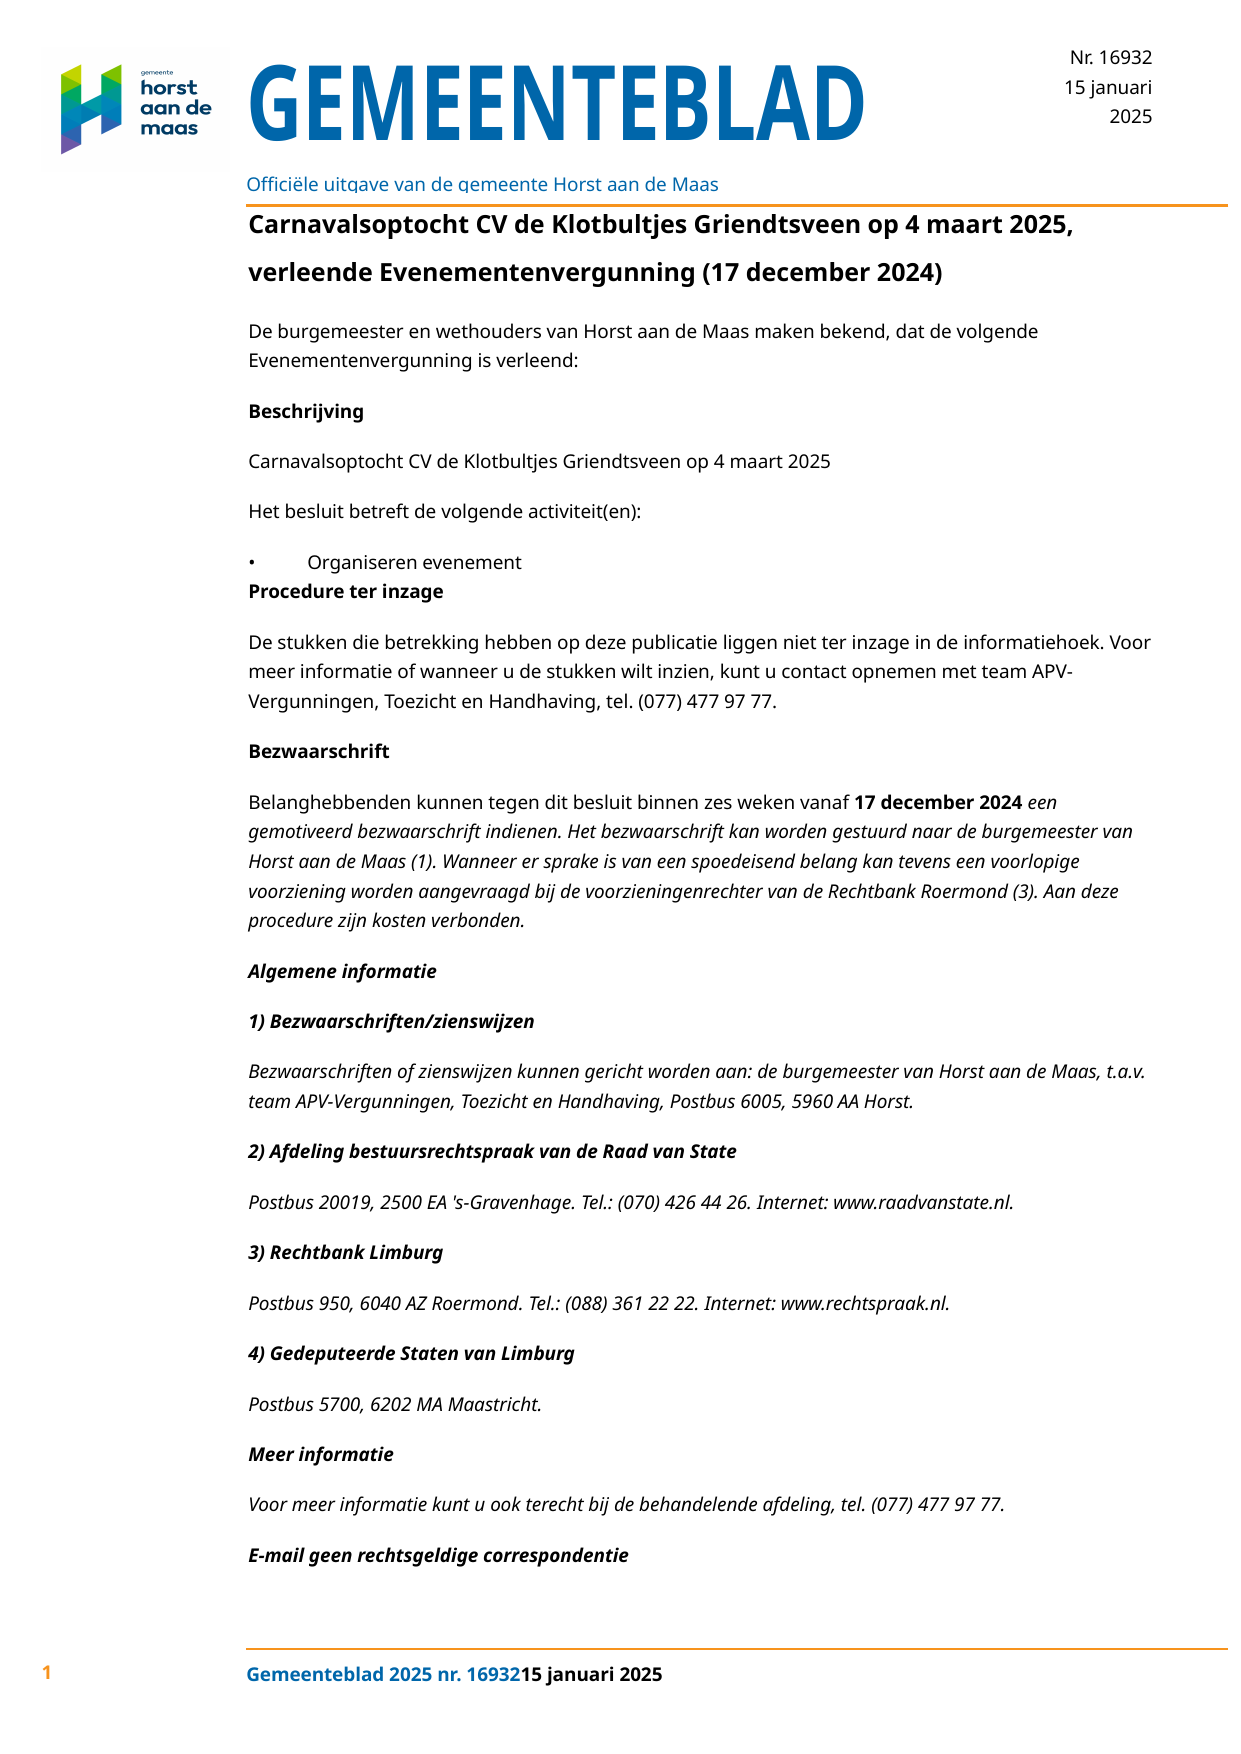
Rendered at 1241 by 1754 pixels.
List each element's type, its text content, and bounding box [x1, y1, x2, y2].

text Belanghebbenden kunnen tegen dit besluit binnen zes weken vanaf 17 december 2024 een gemotiveerd bezwaarschrift indienen. Het bezwaarschrift kan worden gestuurd naar de burgemeester van Horst aan de Maas (1). Wanneer er sprake is van een spoedeisend belang kan tevens een voorlopige voorziening worden aangevraagd bij de voorzieningenrechter van de Rechtbank Roermond (3). Aan deze procedure zijn kosten verbonden. [248, 789, 1152, 933]
text E-mail geen rechtsgeldige correspondentie [248, 1542, 1152, 1568]
text Carnavalsoptocht CV de Klotbultjes Griendtsveen op 4 maart 2025 [248, 448, 1152, 474]
list Organiseren evenement [248, 549, 1152, 575]
text Algemene informatie [248, 958, 1152, 984]
text De stukken die betrekking hebben op deze publicatie liggen niet ter inzage in de informatiehoek. Voor meer informatie of wanneer u de stukken wilt inzien, kunt u contact opnemen met team APV-Vergunningen, Toezicht en Handhaving, tel. (077) 477 97 77. [248, 629, 1152, 714]
text Meer informatie [248, 1441, 1152, 1467]
text De burgemeester en wethouders van Horst aan de Maas maken bekend, dat de volgende Evenementenvergunning is verleend: [248, 318, 1152, 373]
text 4) Gedeputeerde Staten van Limburg [248, 1340, 1152, 1366]
text Bezwaarschrift [248, 739, 1152, 764]
text Beschrijving [248, 398, 1152, 424]
text 2) Afdeling bestuursrechtspraak van de Raad van State [248, 1139, 1152, 1164]
text Bezwaarschriften of zienswijzen kunnen gericht worden aan: de burgemeester van Horst aan de Maas, t.a.v. team APV-Vergunningen, Toezicht en Handhaving, Postbus 6005, 5960 AA Horst. [248, 1059, 1152, 1114]
text Postbus 5700, 6202 MA Maastricht. [248, 1391, 1152, 1417]
text 3) Rechtbank Limburg [248, 1239, 1152, 1265]
picture [41, 47, 231, 172]
text Postbus 20019, 2500 EA 's-Gravenhage. Tel.: (070) 426 44 26. Internet: www.raadvanstate.nl. [248, 1189, 1152, 1215]
text Carnavalsoptocht CV de Klotbultjes Griendtsveen op 4 maart 2025, verleende Evenementenvergunning (17 december 2024) [248, 207, 1152, 288]
text 1) Bezwaarschriften/zienswijzen [248, 1008, 1152, 1034]
text Postbus 950, 6040 AZ Roermond. Tel.: (088) 361 22 22. Internet: www.rechtspraak.nl. [248, 1290, 1152, 1316]
text Voor meer informatie kunt u ook terecht bij de behandelende afdeling, tel. (077) 477 97 77. [248, 1492, 1152, 1517]
text Procedure ter inzage [248, 579, 1152, 604]
text Het besluit betreft de volgende activiteit(en): [248, 499, 1152, 524]
